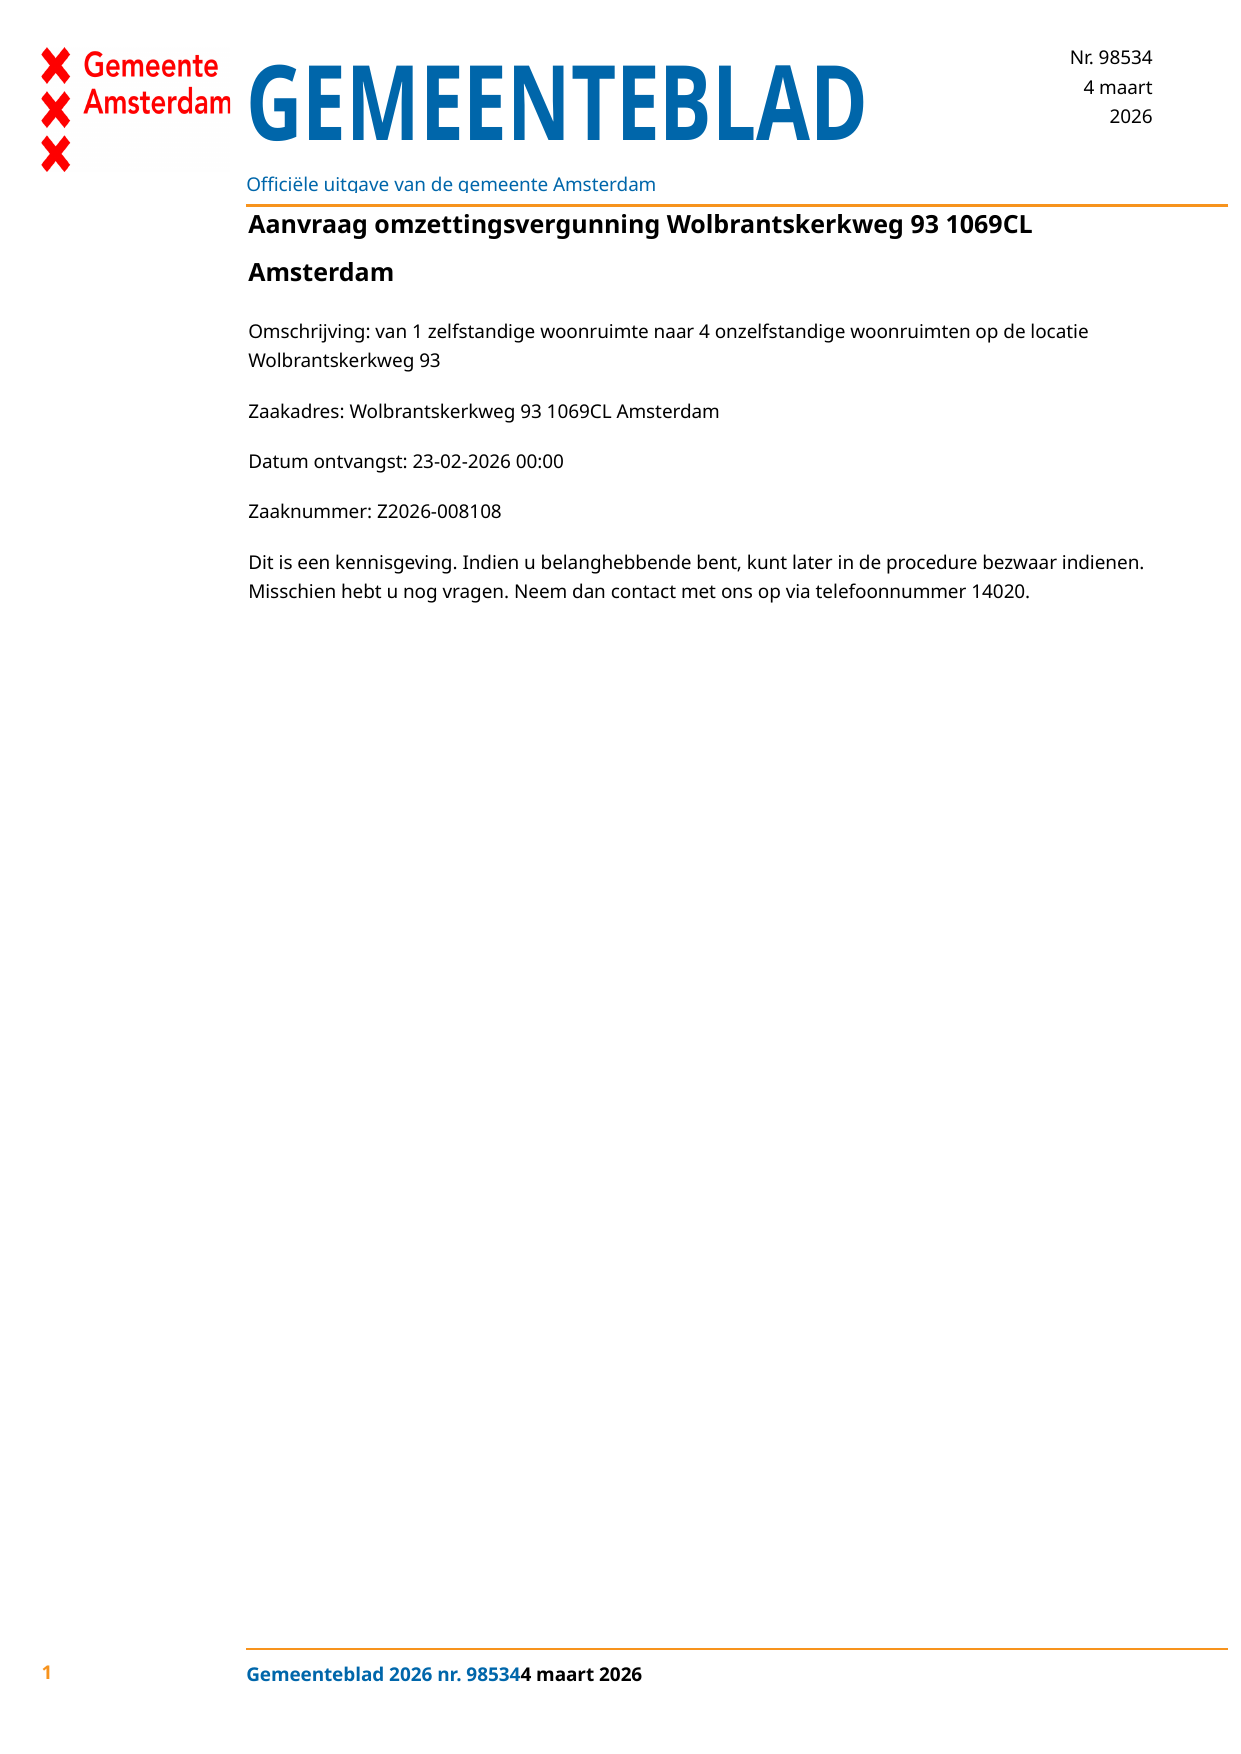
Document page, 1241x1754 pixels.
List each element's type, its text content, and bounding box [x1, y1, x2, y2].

text Zaaknummer: Z2026-008108 [248, 499, 1152, 524]
text Datum ontvangst: 23-02-2026 00:00 [248, 448, 1152, 474]
picture [41, 47, 231, 172]
text Aanvraag omzettingsvergunning Wolbrantskerkweg 93 1069CL Amsterdam [248, 207, 1152, 288]
text Dit is een kennisgeving. Indien u belanghebbende bent, kunt later in de procedure bezwaar indienen. Misschien hebt u nog vragen. Neem dan contact met ons op via telefoonnummer 14020. [248, 549, 1152, 604]
text Zaakadres: Wolbrantskerkweg 93 1069CL Amsterdam [248, 398, 1152, 424]
text Omschrijving: van 1 zelfstandige woonruimte naar 4 onzelfstandige woonruimten op de locatie Wolbrantskerkweg 93 [248, 318, 1152, 373]
